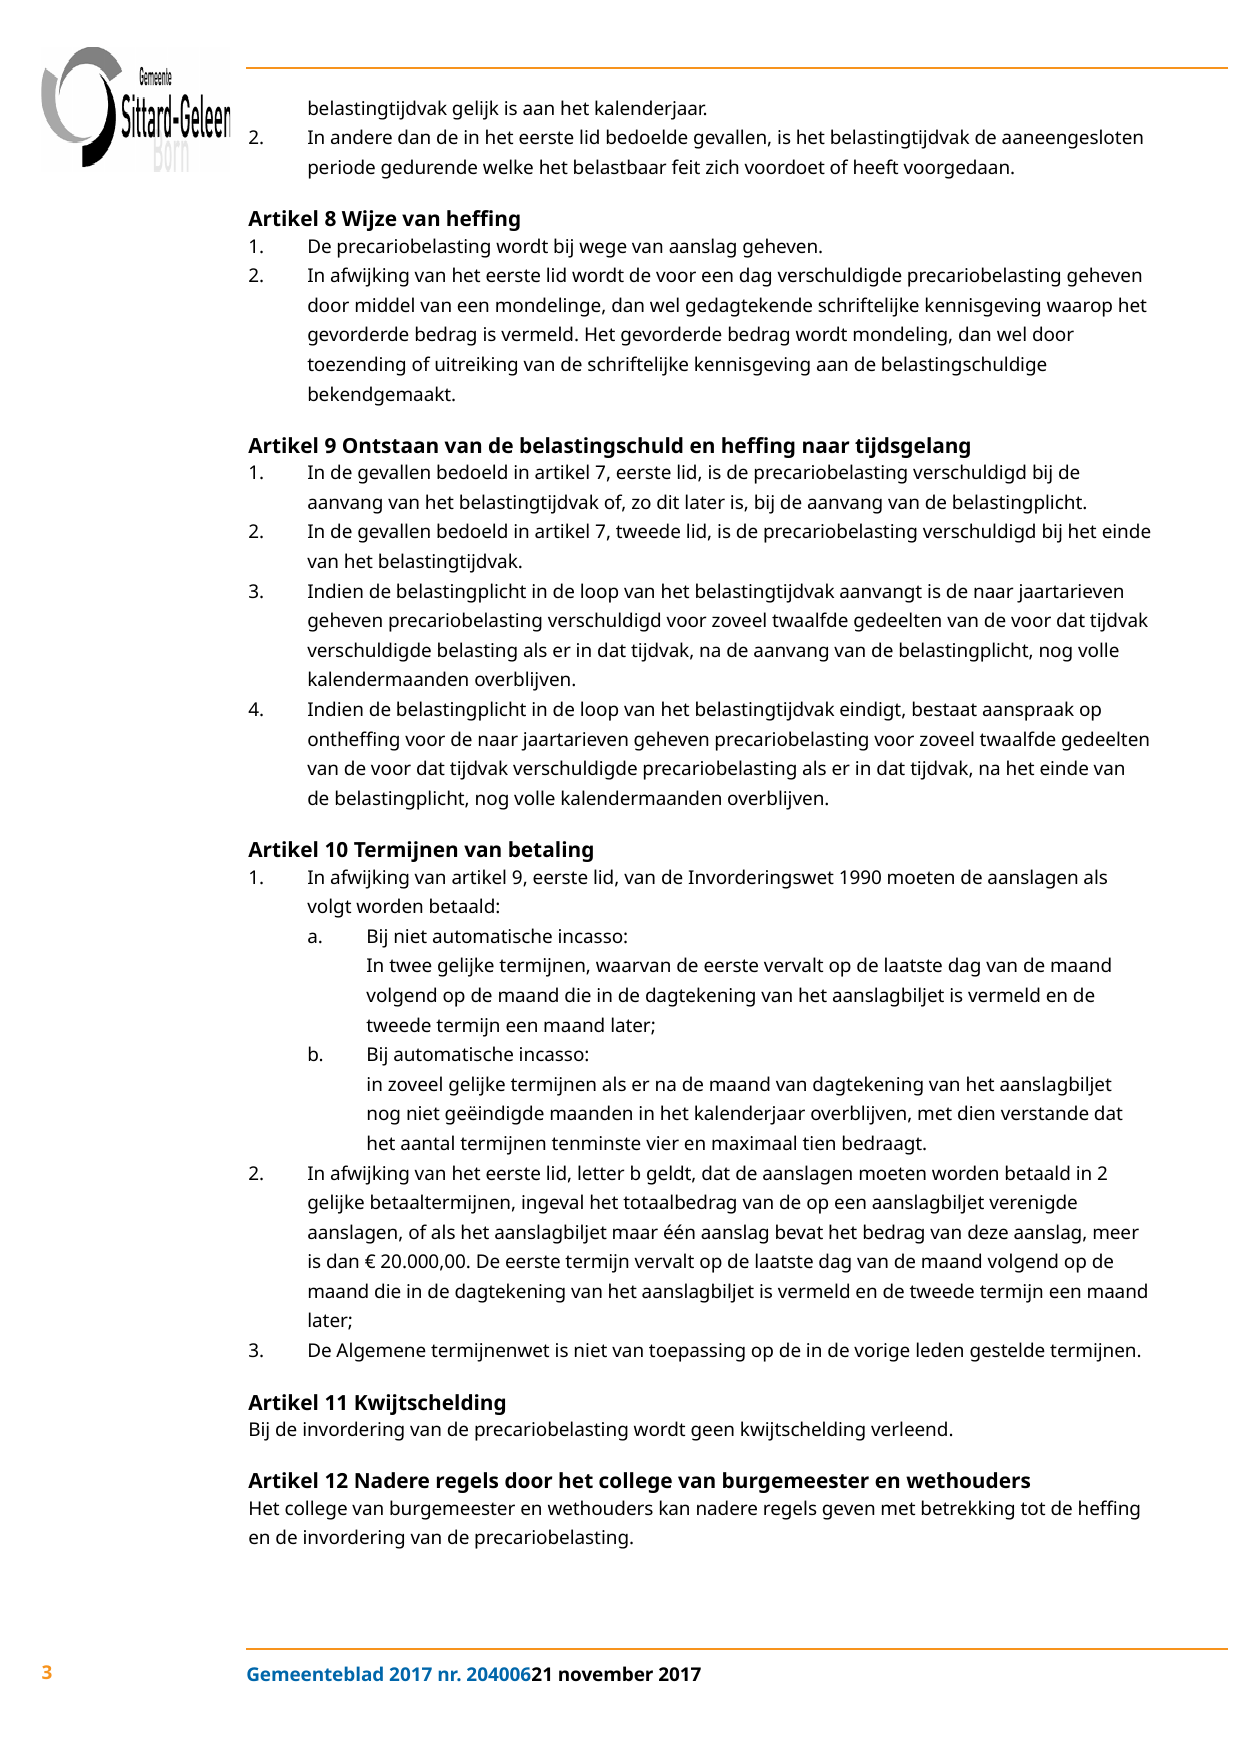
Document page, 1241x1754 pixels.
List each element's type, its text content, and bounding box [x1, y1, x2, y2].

text Artikel 11 Kwijtschelding [248, 1388, 1152, 1416]
picture [41, 47, 231, 172]
text Artikel 8 Wijze van heffing [248, 204, 1152, 233]
list Bij niet automatische incasso: [307, 923, 1152, 949]
list In afwijking van het eerste lid, letter b geldt, dat de aanslagen moeten worden betaald in 2 gelijke betaaltermijnen, ingeval het totaalbedrag van de op een aanslagbiljet verenigde aanslagen, of als het aanslagbiljet maar één aanslag bevat het bedrag van deze aanslag, meer is dan € 20.000,00. De eerste termijn vervalt op de laatste dag van de maand volgend op de maand die in de dagtekening van het aanslagbiljet is vermeld en de tweede termijn een maand later; [248, 1160, 1152, 1333]
list De Algemene termijnenwet is niet van toepassing op de in de vorige leden gestelde termijnen. [248, 1337, 1152, 1363]
list In de gevallen bedoeld in artikel 7, eerste lid, is de precariobelasting verschuldigd bij de aanvang van het belastingtijdvak of, zo dit later is, bij de aanvang van de belastingplicht. [248, 459, 1152, 515]
text Artikel 12 Nadere regels door het college van burgemeester en wethouders [248, 1466, 1152, 1495]
list In afwijking van het eerste lid wordt de voor een dag verschuldigde precariobelasting geheven door middel van een mondelinge, dan wel gedagtekende schriftelijke kennisgeving waarop het gevorderde bedrag is vermeld. Het gevorderde bedrag wordt mondeling, dan wel door toezending of uitreiking van de schriftelijke kennisgeving aan de belastingschuldige bekendgemaakt. [248, 262, 1152, 406]
list In twee gelijke termijnen, waarvan de eerste vervalt op de laatste dag van de maand volgend op de maand die in de dagtekening van het aanslagbiljet is vermeld en de tweede termijn een maand later; [307, 953, 1152, 1037]
list Bij automatische incasso: [307, 1041, 1152, 1067]
text Het college van burgemeester en wethouders kan nadere regels geven met betrekking tot de heffing en de invordering van de precariobelasting. [248, 1495, 1152, 1550]
text Artikel 10 Termijnen van betaling [248, 835, 1152, 864]
list Indien de belastingplicht in de loop van het belastingtijdvak aanvangt is de naar jaartarieven geheven precariobelasting verschuldigd voor zoveel twaalfde gedeelten van de voor dat tijdvak verschuldigde belasting als er in dat tijdvak, na de aanvang van de belastingplicht, nog volle kalendermaanden overblijven. [248, 578, 1152, 692]
list In andere dan de in het eerste lid bedoelde gevallen, is het belastingtijdvak de aaneengesloten periode gedurende welke het belastbaar feit zich voordoet of heeft voorgedaan. [248, 124, 1152, 180]
text Artikel 9 Ontstaan van de belastingschuld en heffing naar tijdsgelang [248, 431, 1152, 459]
text Bij de invordering van de precariobelasting wordt geen kwijtschelding verleend. [248, 1416, 1152, 1442]
list in zoveel gelijke termijnen als er na de maand van dagtekening van het aanslagbiljet nog niet geëindigde maanden in het kalenderjaar overblijven, met dien verstande dat het aantal termijnen tenminste vier en maximaal tien bedraagt. [307, 1071, 1152, 1156]
list Indien de belastingplicht in de loop van het belastingtijdvak eindigt, bestaat aanspraak op ontheffing voor de naar jaartarieven geheven precariobelasting voor zoveel twaalfde gedeelten van de voor dat tijdvak verschuldigde precariobelasting als er in dat tijdvak, na het einde van de belastingplicht, nog volle kalendermaanden overblijven. [248, 696, 1152, 811]
list De precariobelasting wordt bij wege van aanslag geheven. [248, 233, 1152, 258]
list In afwijking van artikel 9, eerste lid, van de Invorderingswet 1990 moeten de aanslagen als volgt worden betaald: [248, 864, 1152, 919]
list belastingtijdvak gelijk is aan het kalenderjaar. [248, 95, 1152, 121]
list In de gevallen bedoeld in artikel 7, tweede lid, is de precariobelasting verschuldigd bij het einde van het belastingtijdvak. [248, 519, 1152, 574]
